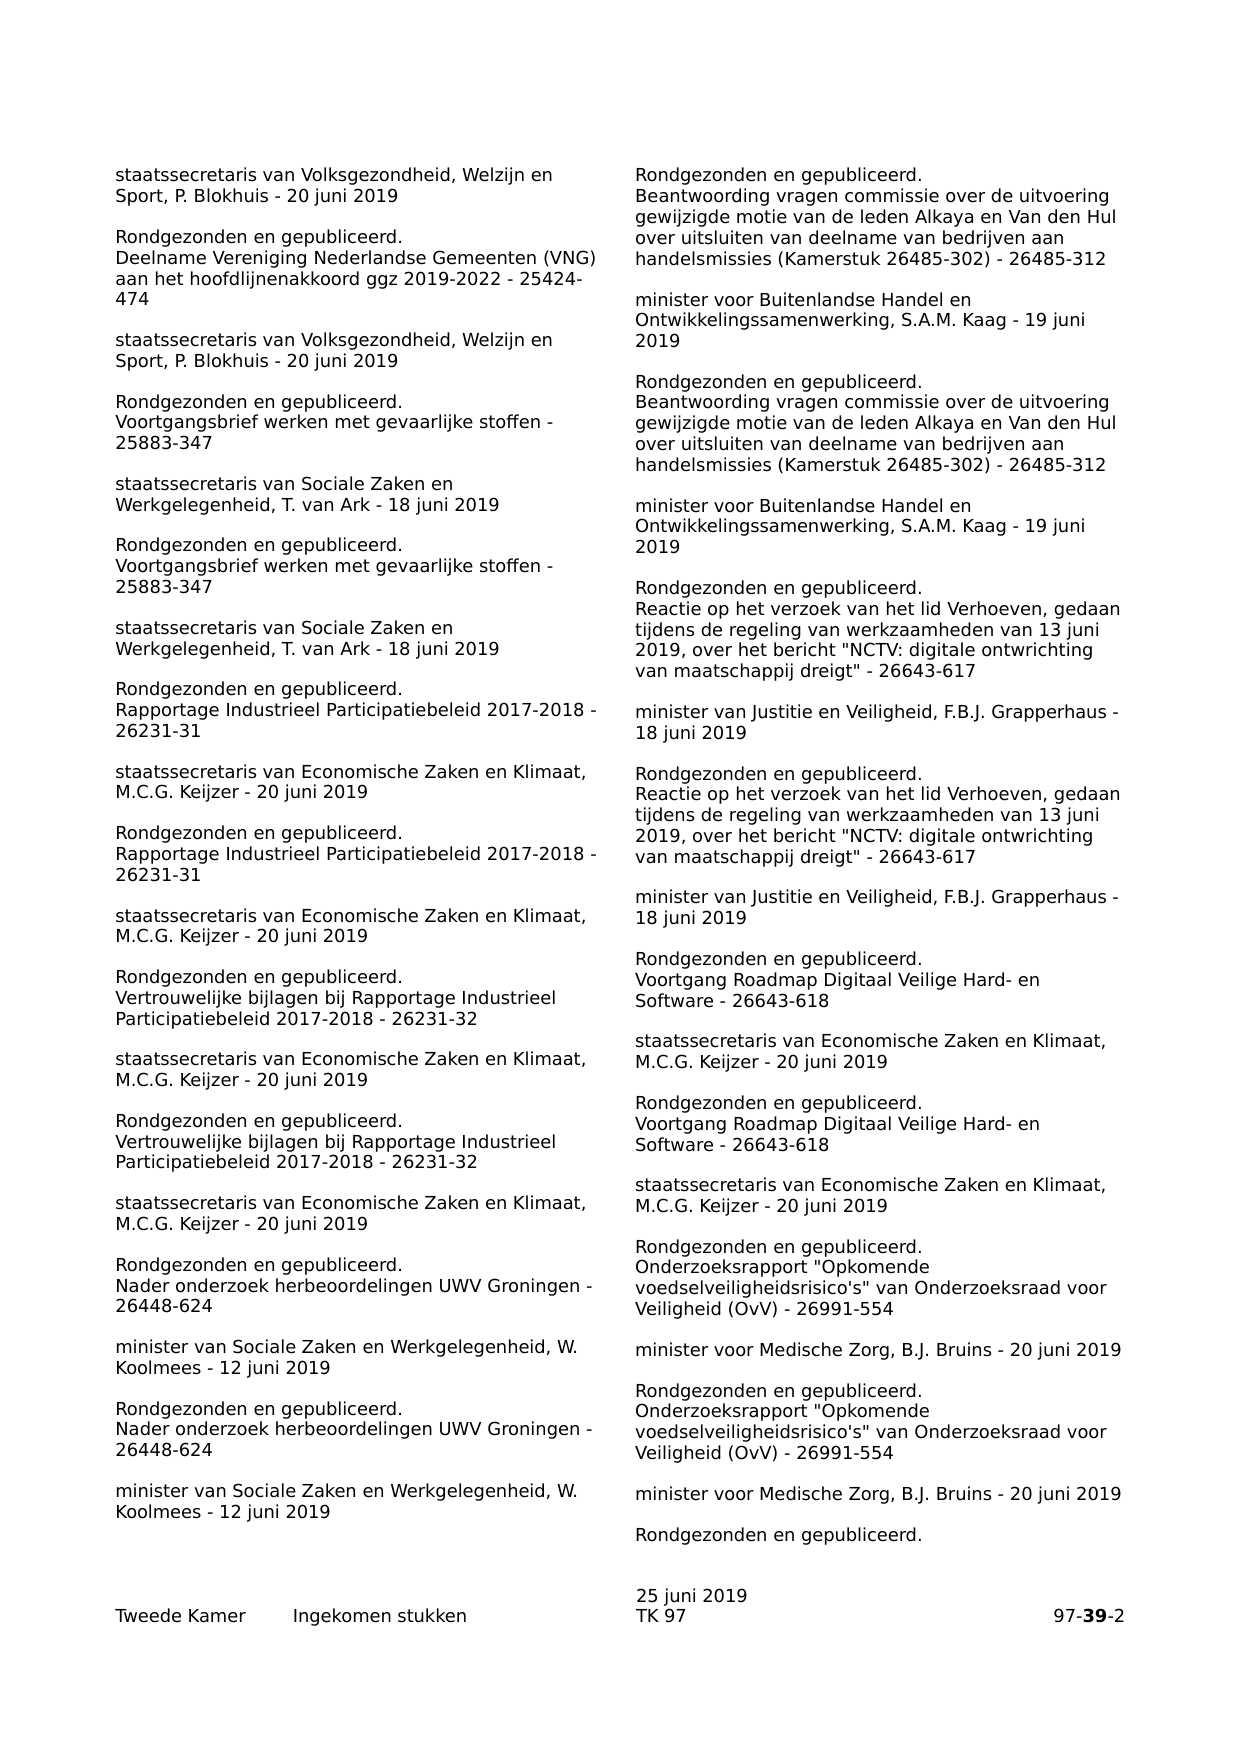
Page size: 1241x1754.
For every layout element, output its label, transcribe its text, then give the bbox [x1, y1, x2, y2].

text Reactie op het verzoek van het lid Verhoeven, gedaan tijdens de regeling van werkzaamheden van 13 juni 2019, over het bericht "NCTV: digitale ontwrichting van maatschappij dreigt" - 26643-617 [635, 598, 1125, 682]
text Reactie op het verzoek van het lid Verhoeven, gedaan tijdens de regeling van werkzaamheden van 13 juni 2019, over het bericht "NCTV: digitale ontwrichting van maatschappij dreigt" - 26643-617 [635, 784, 1125, 867]
text staatssecretaris van Volksgezondheid, Welzijn en Sport, P. Blokhuis - 20 juni 2019 [115, 330, 605, 371]
text minister voor Medische Zorg, B.J. Bruins - 20 juni 2019 [635, 1484, 1125, 1504]
text Rondgezonden en gepubliceerd. [115, 227, 605, 247]
text staatssecretaris van Economische Zaken en Klimaat, M.C.G. Keijzer - 20 juni 2019 [115, 1049, 605, 1091]
text Onderzoeksrapport "Opkomende voedselveiligheidsrisico's" van Onderzoeksraad voor Veiligheid (OvV) - 26991-554 [635, 1401, 1125, 1464]
text Nader onderzoek herbeoordelingen UWV Groningen - 26448-624 [115, 1419, 605, 1461]
text staatssecretaris van Economische Zaken en Klimaat, M.C.G. Keijzer - 20 juni 2019 [635, 1031, 1125, 1073]
text Rondgezonden en gepubliceerd. [115, 1111, 605, 1131]
text staatssecretaris van Sociale Zaken en Werkgelegenheid, T. van Ark - 18 juni 2019 [115, 474, 605, 515]
text staatssecretaris van Economische Zaken en Klimaat, M.C.G. Keijzer - 20 juni 2019 [115, 905, 605, 947]
text Nader onderzoek herbeoordelingen UWV Groningen - 26448-624 [115, 1275, 605, 1317]
text Rondgezonden en gepubliceerd. [635, 165, 1125, 186]
text Rondgezonden en gepubliceerd. [115, 967, 605, 988]
text staatssecretaris van Economische Zaken en Klimaat, M.C.G. Keijzer - 20 juni 2019 [115, 1193, 605, 1234]
text minister van Justitie en Veiligheid, F.B.J. Grapperhaus - 18 juni 2019 [635, 702, 1125, 743]
text staatssecretaris van Economische Zaken en Klimaat, M.C.G. Keijzer - 20 juni 2019 [635, 1175, 1125, 1217]
text minister van Sociale Zaken en Werkgelegenheid, W. Koolmees - 12 juni 2019 [115, 1481, 605, 1522]
text Rondgezonden en gepubliceerd. [635, 578, 1125, 598]
text Onderzoeksrapport "Opkomende voedselveiligheidsrisico's" van Onderzoeksraad voor Veiligheid (OvV) - 26991-554 [635, 1257, 1125, 1320]
text Voortgangsbrief werken met gevaarlijke stoffen - 25883-347 [115, 556, 605, 598]
text minister voor Medische Zorg, B.J. Bruins - 20 juni 2019 [635, 1340, 1125, 1361]
text staatssecretaris van Economische Zaken en Klimaat, M.C.G. Keijzer - 20 juni 2019 [115, 762, 605, 803]
text Rondgezonden en gepubliceerd. [635, 372, 1125, 392]
text Voortgang Roadmap Digitaal Veilige Hard- en Software - 26643-618 [635, 969, 1125, 1011]
text Rondgezonden en gepubliceerd. [635, 1524, 1125, 1545]
text Beantwoording vragen commissie over de uitvoering gewijzigde motie van de leden Alkaya en Van den Hul over uitsluiten van deelname van bedrijven aan handelsmissies (Kamerstuk 26485-302) - 26485-312 [635, 186, 1125, 269]
text Rondgezonden en gepubliceerd. [115, 535, 605, 556]
text Rondgezonden en gepubliceerd. [635, 1237, 1125, 1257]
text minister voor Buitenlandse Handel en Ontwikkelingssamenwerking, S.A.M. Kaag - 19 juni 2019 [635, 289, 1125, 352]
text Rondgezonden en gepubliceerd. [635, 1093, 1125, 1113]
text Voortgang Roadmap Digitaal Veilige Hard- en Software - 26643-618 [635, 1113, 1125, 1155]
text minister van Sociale Zaken en Werkgelegenheid, W. Koolmees - 12 juni 2019 [115, 1337, 605, 1378]
text Rapportage Industrieel Participatiebeleid 2017-2018 - 26231-31 [115, 844, 605, 885]
text Rondgezonden en gepubliceerd. [115, 1398, 605, 1419]
text staatssecretaris van Sociale Zaken en Werkgelegenheid, T. van Ark - 18 juni 2019 [115, 618, 605, 659]
text Deelname Vereniging Nederlandse Gemeenten (VNG) aan het hoofdlijnenakkoord ggz 2019-2022 - 25424-474 [115, 247, 605, 310]
text Rondgezonden en gepubliceerd. [115, 679, 605, 700]
text Rondgezonden en gepubliceerd. [115, 823, 605, 844]
text staatssecretaris van Volksgezondheid, Welzijn en Sport, P. Blokhuis - 20 juni 2019 [115, 165, 605, 207]
text Rondgezonden en gepubliceerd. [635, 1381, 1125, 1401]
text Rapportage Industrieel Participatiebeleid 2017-2018 - 26231-31 [115, 700, 605, 742]
text Rondgezonden en gepubliceerd. [115, 1254, 605, 1275]
text Vertrouwelijke bijlagen bij Rapportage Industrieel Participatiebeleid 2017-2018 - 26231-32 [115, 1131, 605, 1173]
text Rondgezonden en gepubliceerd. [635, 763, 1125, 784]
text Voortgangsbrief werken met gevaarlijke stoffen - 25883-347 [115, 412, 605, 454]
text Rondgezonden en gepubliceerd. [115, 391, 605, 412]
text Beantwoording vragen commissie over de uitvoering gewijzigde motie van de leden Alkaya en Van den Hul over uitsluiten van deelname van bedrijven aan handelsmissies (Kamerstuk 26485-302) - 26485-312 [635, 392, 1125, 476]
text minister van Justitie en Veiligheid, F.B.J. Grapperhaus - 18 juni 2019 [635, 887, 1125, 929]
text Vertrouwelijke bijlagen bij Rapportage Industrieel Participatiebeleid 2017-2018 - 26231-32 [115, 988, 605, 1029]
text minister voor Buitenlandse Handel en Ontwikkelingssamenwerking, S.A.M. Kaag - 19 juni 2019 [635, 496, 1125, 558]
text Rondgezonden en gepubliceerd. [635, 949, 1125, 969]
